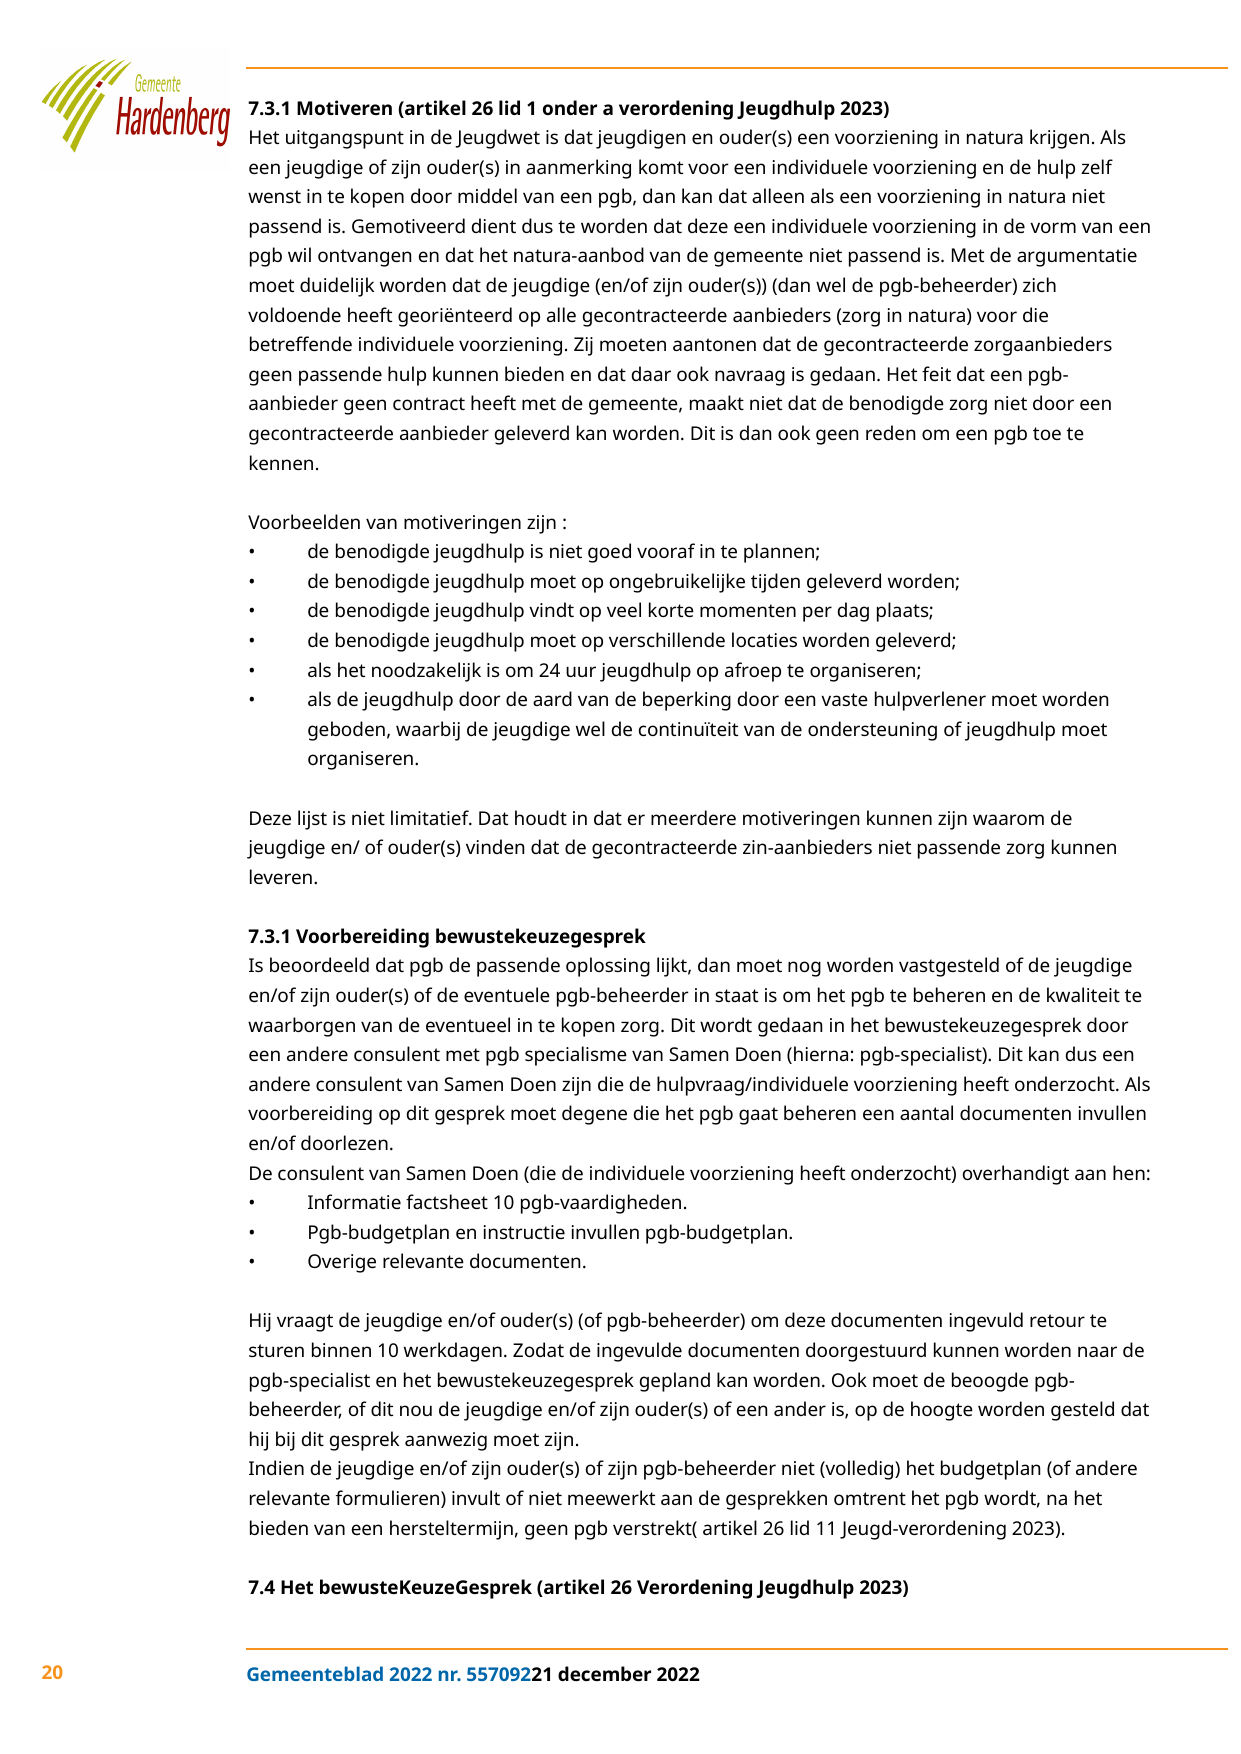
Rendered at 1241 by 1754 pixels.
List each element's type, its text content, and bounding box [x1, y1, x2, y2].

text Voorbeelden van motiveringen zijn : [248, 509, 1152, 535]
list Informatie factsheet 10 pgb-vaardigheden. [248, 1189, 1152, 1215]
list de benodigde jeugdhulp moet op ongebruikelijke tijden geleverd worden; [248, 568, 1152, 594]
list als het noodzakelijk is om 24 uur jeugdhulp op afroep te organiseren; [248, 657, 1152, 683]
list de benodigde jeugdhulp is niet goed vooraf in te plannen; [248, 538, 1152, 564]
list als de jeugdhulp door de aard van de beperking door een vaste hulpverlener moet worden geboden, waarbij de jeugdige wel de continuïteit van de ondersteuning of jeugdhulp moet organiseren. [248, 686, 1152, 771]
list Pgb-budgetplan en instructie invullen pgb-budgetplan. [248, 1219, 1152, 1245]
picture [41, 47, 231, 172]
list Overige relevante documenten. [248, 1248, 1152, 1274]
text Deze lijst is niet limitatief. Dat houdt in dat er meerdere motiveringen kunnen zijn waarom de jeugdige en/ of ouder(s) vinden dat de gecontracteerde zin-aanbieders niet passende zorg kunnen leveren. [248, 805, 1152, 890]
text 7.3.1 Motiveren (artikel 26 lid 1 onder a verordening Jeugdhulp 2023) [248, 95, 1152, 121]
text 7.3.1 Voorbereiding bewustekeuzegesprek [248, 923, 1152, 949]
text 7.4 Het bewusteKeuzeGesprek (artikel 26 Verordening Jeugdhulp 2023) [248, 1574, 1152, 1600]
text Is beoordeeld dat pgb de passende oplossing lijkt, dan moet nog worden vastgesteld of de jeugdige en/of zijn ouder(s) of de eventuele pgb-beheerder in staat is om het pgb te beheren en de kwaliteit te waarborgen van de eventueel in te kopen zorg. Dit wordt gedaan in het bewustekeuzegesprek door een andere consulent met pgb specialisme van Samen Doen (hierna: pgb-specialist). Dit kan dus een andere consulent van Samen Doen zijn die de hulpvraag/individuele voorziening heeft onderzocht. Als voorbereiding op dit gesprek moet degene die het pgb gaat beheren een aantal documenten invullen en/of doorlezen. [248, 953, 1152, 1156]
list de benodigde jeugdhulp vindt op veel korte momenten per dag plaats; [248, 598, 1152, 623]
text De consulent van Samen Doen (die de individuele voorziening heeft onderzocht) overhandigt aan hen: [248, 1160, 1152, 1186]
text Indien de jeugdige en/of zijn ouder(s) of zijn pgb-beheerder niet (volledig) het budgetplan (of andere relevante formulieren) invult of niet meewerkt aan de gesprekken omtrent het pgb wordt, na het bieden van een hersteltermijn, geen pgb verstrekt( artikel 26 lid 11 Jeugd-verordening 2023). [248, 1456, 1152, 1541]
text Het uitgangspunt in de Jeugdwet is dat jeugdigen en ouder(s) een voorziening in natura krijgen. Als een jeugdige of zijn ouder(s) in aanmerking komt voor een individuele voorziening en de hulp zelf wenst in te kopen door middel van een pgb, dan kan dat alleen als een voorziening in natura niet passend is. Gemotiveerd dient dus te worden dat deze een individuele voorziening in de vorm van een pgb wil ontvangen en dat het natura-aanbod van de gemeente niet passend is. Met de argumentatie moet duidelijk worden dat de jeugdige (en/of zijn ouder(s)) (dan wel de pgb-beheerder) zich voldoende heeft georiënteerd op alle gecontracteerde aanbieders (zorg in natura) voor die betreffende individuele voorziening. Zij moeten aantonen dat de gecontracteerde zorgaanbieders geen passende hulp kunnen bieden en dat daar ook navraag is gedaan. Het feit dat een pgb-aanbieder geen contract heeft met de gemeente, maakt niet dat de benodigde zorg niet door een gecontracteerde aanbieder geleverd kan worden. Dit is dan ook geen reden om een pgb toe te kennen. [248, 124, 1152, 476]
text Hij vraagt de jeugdige en/of ouder(s) (of pgb-beheerder) om deze documenten ingevuld retour te sturen binnen 10 werkdagen. Zodat de ingevulde documenten doorgestuurd kunnen worden naar de pgb-specialist en het bewustekeuzegesprek gepland kan worden. Ook moet de beoogde pgb-beheerder, of dit nou de jeugdige en/of zijn ouder(s) of een ander is, op de hoogte worden gesteld dat hij bij dit gesprek aanwezig moet zijn. [248, 1308, 1152, 1452]
list de benodigde jeugdhulp moet op verschillende locaties worden geleverd; [248, 627, 1152, 653]
